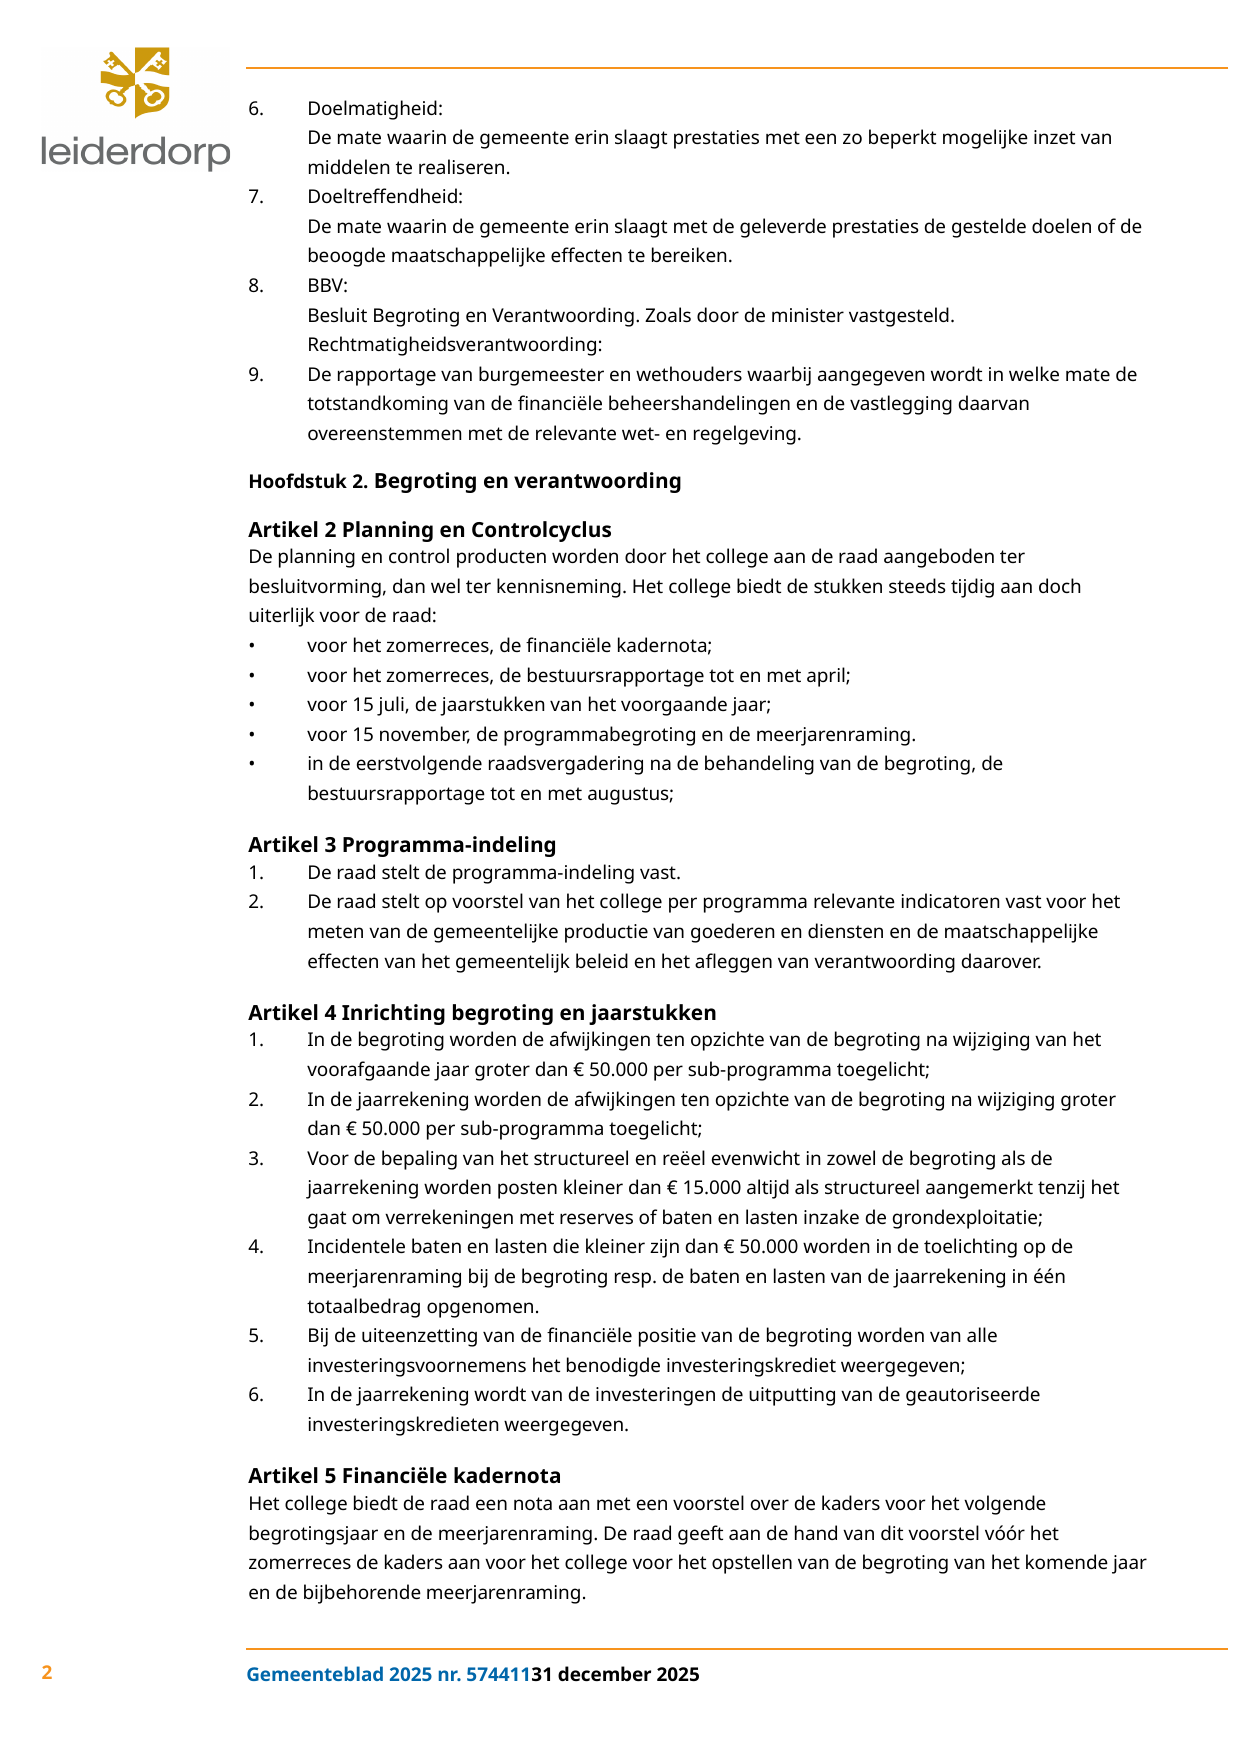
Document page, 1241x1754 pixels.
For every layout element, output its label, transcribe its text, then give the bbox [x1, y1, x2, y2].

list De rapportage van burgemeester en wethouders waarbij aangegeven wordt in welke mate de totstandkoming van de financiële beheershandelingen en de vastlegging daarvan overeenstemmen met de relevante wet- en regelgeving. [248, 361, 1152, 446]
list De mate waarin de gemeente erin slaagt met de geleverde prestaties de gestelde doelen of de beoogde maatschappelijke effecten te bereiken. [248, 213, 1152, 268]
text Artikel 5 Financiële kadernota [248, 1462, 1152, 1490]
list voor 15 juli, de jaarstukken van het voorgaande jaar; [248, 691, 1152, 717]
text Hoofdstuk 2. Begroting en verantwoording [248, 466, 1152, 494]
picture [41, 47, 231, 172]
list Doeltreffendheid: [248, 183, 1152, 209]
list Voor de bepaling van het structureel en reëel evenwicht in zowel de begroting als de jaarrekening worden posten kleiner dan € 15.000 altijd als structureel aangemerkt tenzij het gaat om verrekeningen met reserves of baten en lasten inzake de grondexploitatie; [248, 1145, 1152, 1230]
list in de eerstvolgende raadsvergadering na de behandeling van de begroting, de bestuursrapportage tot en met augustus; [248, 751, 1152, 806]
list In de jaarrekening worden de afwijkingen ten opzichte van de begroting na wijziging groter dan € 50.000 per sub-programma toegelicht; [248, 1086, 1152, 1141]
list BBV: [248, 272, 1152, 298]
text Het college biedt de raad een nota aan met een voorstel over de kaders voor het volgende begrotingsjaar en de meerjarenraming. De raad geeft aan de hand van dit voorstel vóór het zomerreces de kaders aan voor het college voor het opstellen van de begroting van het komende jaar en de bijbehorende meerjarenraming. [248, 1490, 1152, 1604]
list In de begroting worden de afwijkingen ten opzichte van de begroting na wijziging van het voorafgaande jaar groter dan € 50.000 per sub-programma toegelicht; [248, 1027, 1152, 1082]
list Besluit Begroting en Verantwoording. Zoals door de minister vastgesteld. [248, 302, 1152, 328]
text Artikel 4 Inrichting begroting en jaarstukken [248, 998, 1152, 1027]
list Doelmatigheid: [248, 95, 1152, 121]
text Artikel 2 Planning en Controlcyclus [248, 515, 1152, 543]
list voor het zomerreces, de financiële kadernota; [248, 632, 1152, 658]
list Incidentele baten en lasten die kleiner zijn dan € 50.000 worden in de toelichting op de meerjarenraming bij de begroting resp. de baten en lasten van de jaarrekening in één totaalbedrag opgenomen. [248, 1234, 1152, 1319]
list In de jaarrekening wordt van de investeringen de uitputting van de geautoriseerde investeringskredieten weergegeven. [248, 1382, 1152, 1437]
text Artikel 3 Programma-indeling [248, 831, 1152, 859]
list De mate waarin de gemeente erin slaagt prestaties met een zo beperkt mogelijke inzet van middelen te realiseren. [248, 124, 1152, 180]
list Rechtmatigheidsverantwoording: [248, 331, 1152, 357]
list De raad stelt op voorstel van het college per programma relevante indicatoren vast voor het meten van de gemeentelijke productie van goederen en diensten en de maatschappelijke effecten van het gemeentelijk beleid en het afleggen van verantwoording daarover. [248, 889, 1152, 973]
list voor 15 november, de programmabegroting en de meerjarenraming. [248, 721, 1152, 747]
text De planning en control producten worden door het college aan de raad aangeboden ter besluitvorming, dan wel ter kennisneming. Het college biedt de stukken steeds tijdig aan doch uiterlijk voor de raad: [248, 543, 1152, 628]
list voor het zomerreces, de bestuursrapportage tot en met april; [248, 662, 1152, 688]
list De raad stelt de programma-indeling vast. [248, 859, 1152, 885]
list Bij de uiteenzetting van de financiële positie van de begroting worden van alle investeringsvoornemens het benodigde investeringskrediet weergegeven; [248, 1322, 1152, 1378]
